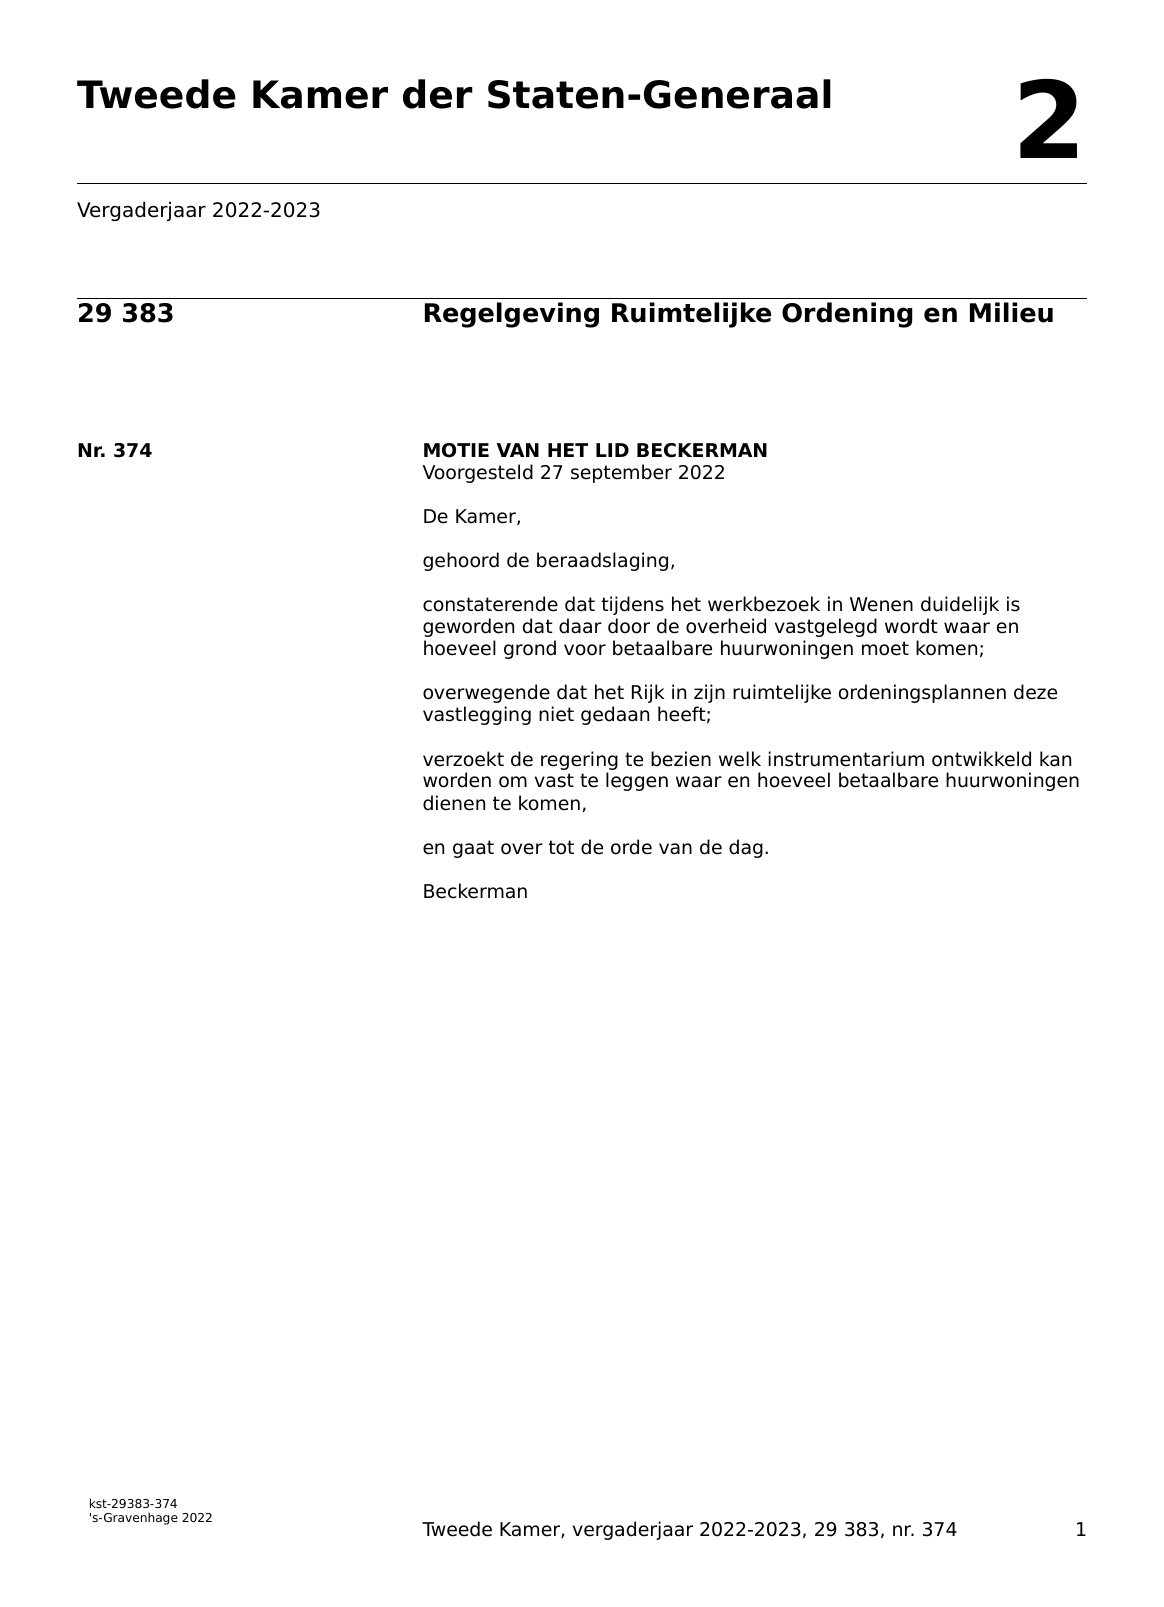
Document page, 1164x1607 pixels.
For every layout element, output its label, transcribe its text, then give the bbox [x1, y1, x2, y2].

table_cell Vergaderjaar 2022-2023 [77, 184, 1087, 298]
subtitle Nr. 374 MOTIE VAN HET LID BECKERMAN [77, 440, 1087, 462]
text De Kamer, [422, 506, 1087, 528]
text 's-Gravenhage 2022 [88, 1511, 323, 1525]
table_header Tweede Kamer der Staten-Generaal [77, 59, 886, 183]
text constaterende dat tijdens het werkbezoek in Wenen duidelijk is geworden dat daar door de overheid vastgelegd wordt waar en hoeveel grond voor betaalbare huurwoningen moet komen; [422, 594, 1087, 660]
text en gaat over tot de orde van de dag. [422, 837, 1087, 858]
text verzoekt de regering te bezien welk instrumentarium ontwikkeld kan worden om vast te leggen waar en hoeveel betaalbare huurwoningen dienen te komen, [422, 748, 1087, 814]
table_header 2 [886, 59, 1087, 183]
text Voorgesteld 27 september 2022 [422, 462, 1087, 484]
text Beckerman [422, 881, 1087, 903]
text kst-29383-374 [88, 1497, 323, 1511]
text overwegende dat het Rijk in zijn ruimtelijke ordeningsplannen deze vastlegging niet gedaan heeft; [422, 682, 1087, 726]
text gehoord de beraadslaging, [422, 550, 1087, 572]
subtitle 29 383 Regelgeving Ruimtelijke Ordening en Milieu [77, 299, 1087, 329]
